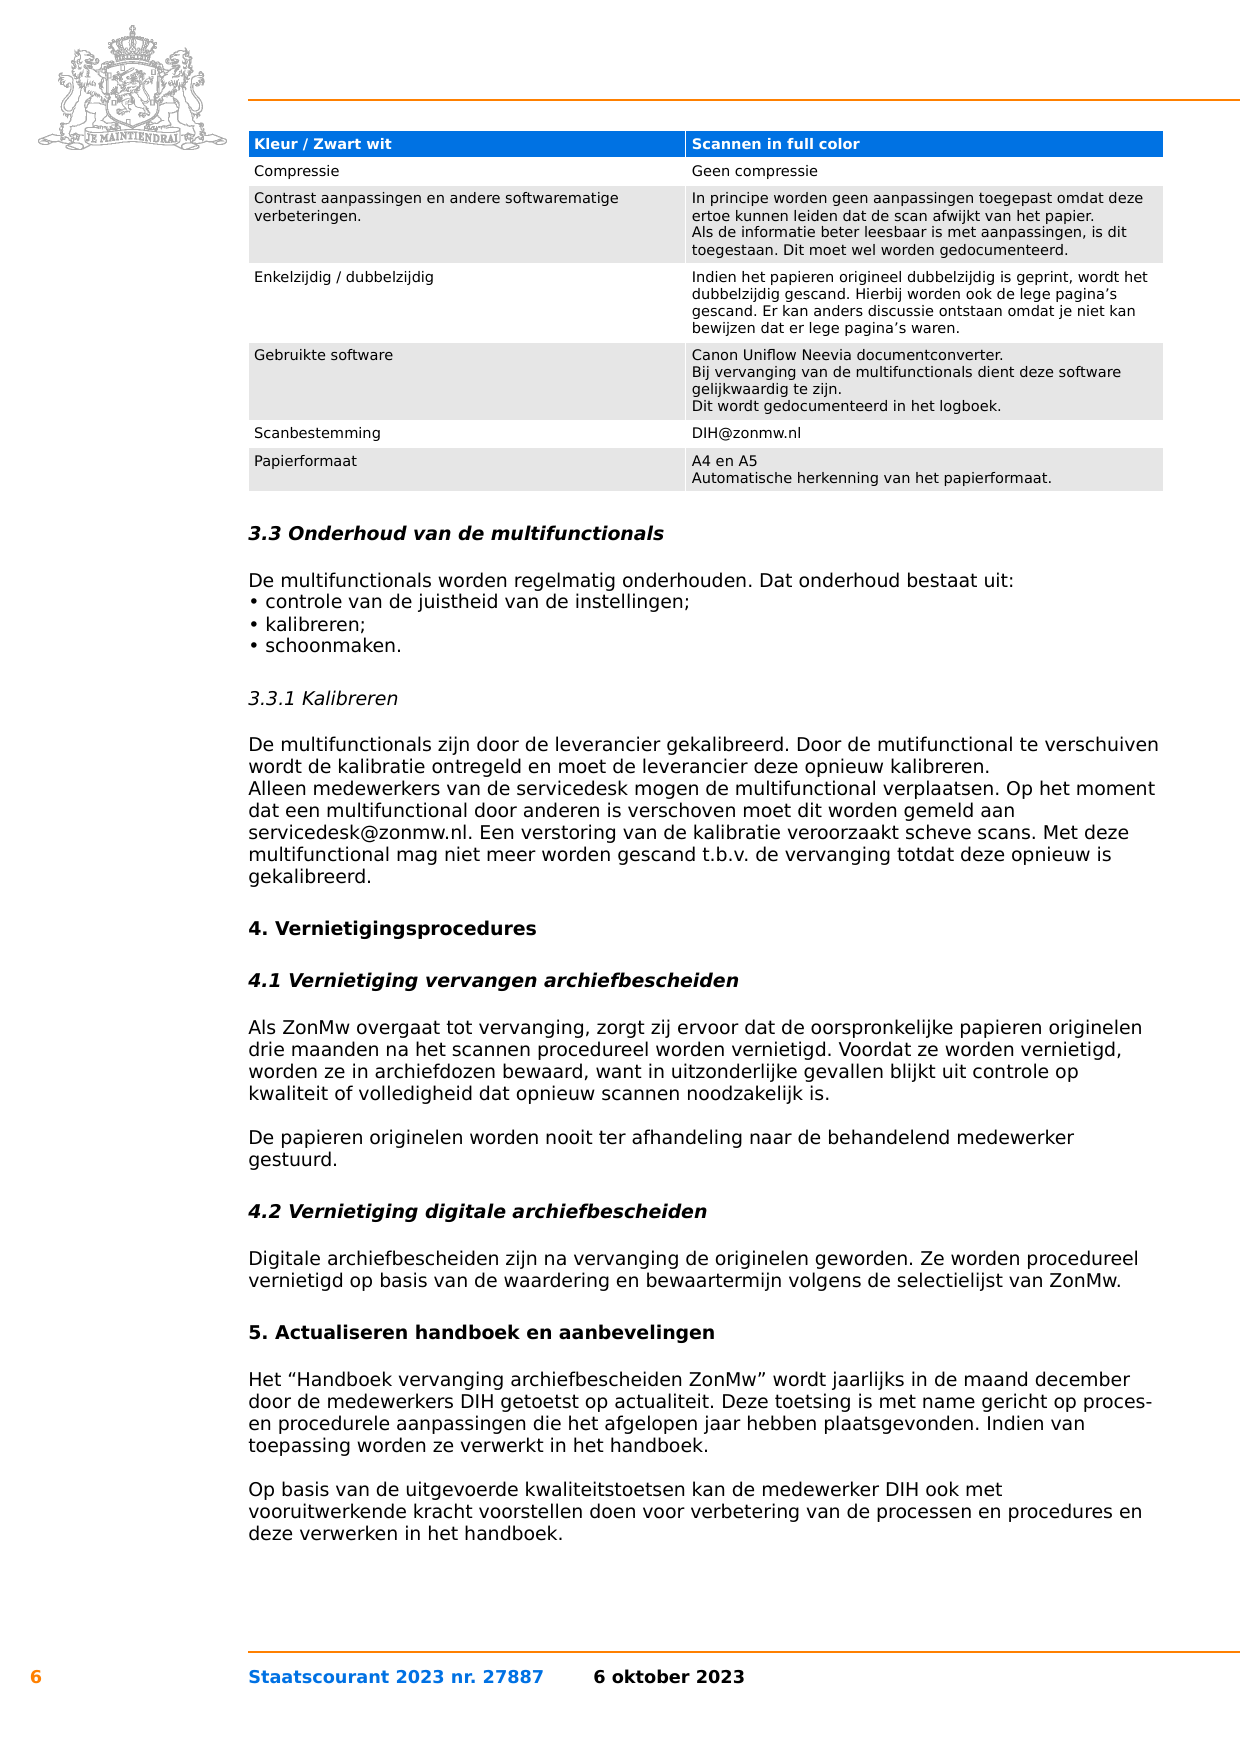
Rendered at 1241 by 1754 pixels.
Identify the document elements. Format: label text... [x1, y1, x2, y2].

table_cell Gebruikte software [249, 343, 685, 420]
text Alleen medewerkers van de servicedesk mogen de multifunctional verplaatsen. Op het moment dat een multifunctional door anderen is verschoven moet dit worden gemeld aan servicedesk@zonmw.nl. Een verstoring van de kalibratie veroorzaakt scheve scans. Met deze multifunctional mag niet meer worden gescand t.b.v. de vervanging totdat deze opnieuw is gekalibreerd. [248, 778, 1163, 888]
subtitle 4. Vernietigingsprocedures [248, 918, 1163, 940]
subtitle 3.3.1 Kalibreren [248, 687, 1163, 709]
text Als ZonMw overgaat tot vervanging, zorgt zij ervoor dat de oorspronkelijke papieren originelen drie maanden na het scannen procedureel worden vernietigd. Voordat ze worden vernietigd, worden ze in archiefdozen bewaard, want in uitzonderlijke gevallen blijkt uit controle op kwaliteit of volledigheid dat opnieuw scannen noodzakelijk is. [248, 1017, 1163, 1105]
table_cell Indien het papieren origineel dubbelzijdig is geprint, wordt het dubbelzijdig gescand. Hierbij worden ook de lege pagina’s gescand. Er kan anders discussie ontstaan omdat je niet kan bewijzen dat er lege pagina’s waren. [686, 264, 1163, 341]
text • controle van de juistheid van de instellingen; [248, 591, 1163, 613]
table_cell Geen compressie [686, 158, 1163, 185]
table_cell Compressie [249, 158, 685, 185]
text De papieren originelen worden nooit ter afhandeling naar de behandelend medewerker gestuurd. [248, 1127, 1163, 1171]
picture [38, 25, 227, 150]
table_cell Contrast aanpassingen en andere softwarematige verbeteringen. [249, 186, 685, 263]
table_header Scannen in full color [686, 131, 1163, 157]
text De multifunctionals zijn door de leverancier gekalibreerd. Door de mutifunctional te verschuiven wordt de kalibratie ontregeld en moet de leverancier deze opnieuw kalibreren. [248, 734, 1163, 778]
text • kalibreren; [248, 613, 1163, 635]
subtitle 4.1 Vernietiging vervangen archiefbescheiden [248, 970, 1163, 992]
table_cell Canon Uniflow Neevia documentconverter. Bij vervanging van de multifunctionals dient deze software gelijkwaardig te zijn. Dit wordt gedocumenteerd in het logboek. [686, 343, 1163, 420]
table_header Kleur / Zwart wit [249, 131, 685, 157]
table_cell DIH@zonmw.nl [686, 421, 1163, 447]
table_cell Scanbestemming [249, 421, 685, 447]
subtitle 5. Actualiseren handboek en aanbevelingen [248, 1322, 1163, 1344]
text • schoonmaken. [248, 635, 1163, 657]
subtitle 3.3 Onderhoud van de multifunctionals [248, 522, 1163, 544]
subtitle 4.2 Vernietiging digitale archiefbescheiden [248, 1201, 1163, 1223]
table_cell Papierformaat [249, 448, 685, 491]
text Digitale archiefbescheiden zijn na vervanging de originelen geworden. Ze worden procedureel vernietigd op basis van de waardering en bewaartermijn volgens de selectielijst van ZonMw. [248, 1248, 1163, 1292]
text Op basis van de uitgevoerde kwaliteitstoetsen kan de medewerker DIH ook met vooruitwerkende kracht voorstellen doen voor verbetering van de processen en procedures en deze verwerken in het handboek. [248, 1479, 1163, 1544]
table_cell A4 en A5 Automatische herkenning van het papierformaat. [686, 448, 1163, 491]
table_cell In principe worden geen aanpassingen toegepast omdat deze ertoe kunnen leiden dat de scan afwijkt van het papier. Als de informatie beter leesbaar is met aanpassingen, is dit toegestaan. Dit moet wel worden gedocumenteerd. [686, 186, 1163, 263]
text De multifunctionals worden regelmatig onderhouden. Dat onderhoud bestaat uit: [248, 569, 1163, 591]
text Het “Handboek vervanging archiefbescheiden ZonMw” wordt jaarlijks in de maand december door de medewerkers DIH getoetst op actualiteit. Deze toetsing is met name gericht op proces- en procedurele aanpassingen die het afgelopen jaar hebben plaatsgevonden. Indien van toepassing worden ze verwerkt in het handboek. [248, 1369, 1163, 1457]
table_cell Enkelzijdig / dubbelzijdig [249, 264, 685, 341]
